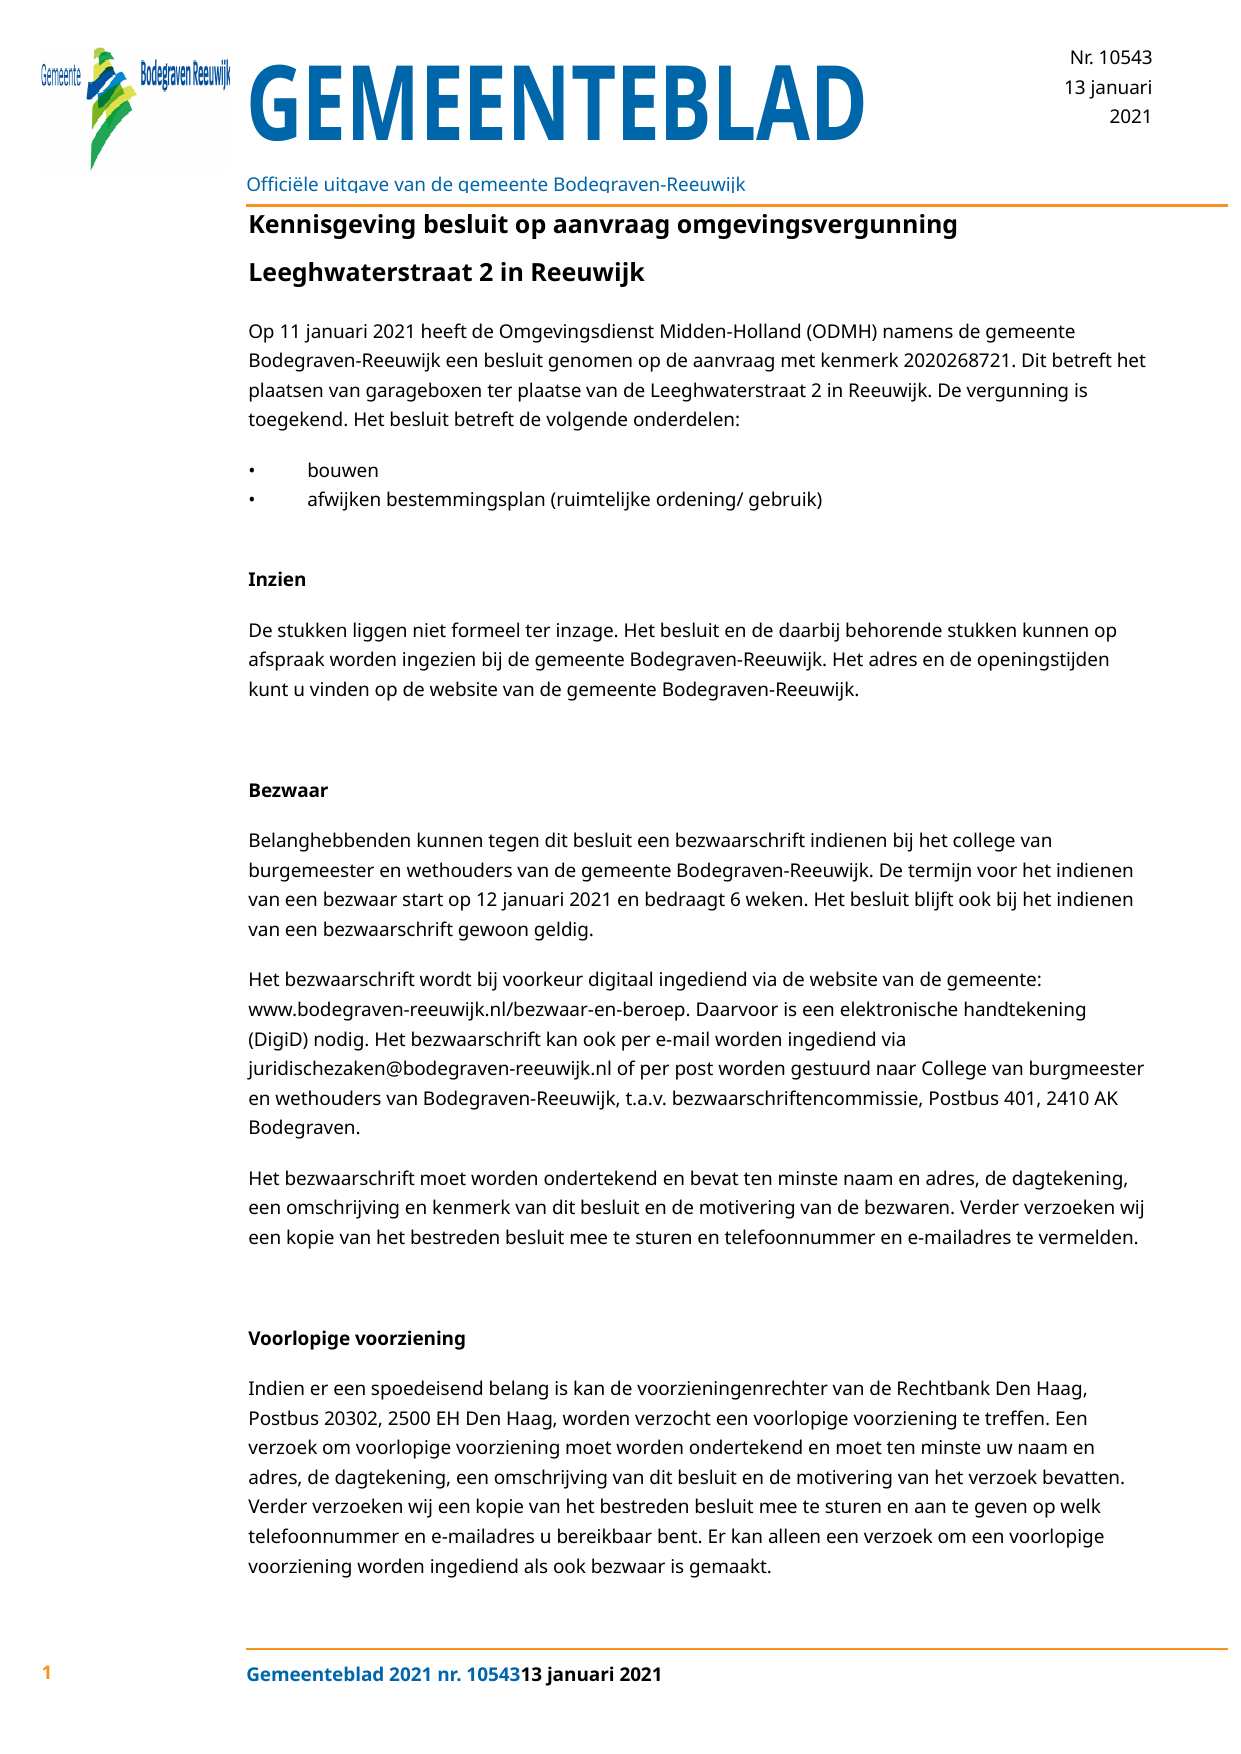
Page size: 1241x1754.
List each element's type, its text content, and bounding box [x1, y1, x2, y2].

list bouwen [248, 457, 1152, 483]
text Bezwaar [248, 777, 1152, 803]
text De stukken liggen niet formeel ter inzage. Het besluit en de daarbij behorende stukken kunnen op afspraak worden ingezien bij de gemeente Bodegraven-Reeuwijk. Het adres en de openingstijden kunt u vinden op de website van de gemeente Bodegraven-Reeuwijk. [248, 617, 1152, 702]
text Belanghebbenden kunnen tegen dit besluit een bezwaarschrift indienen bij het college van burgemeester en wethouders van de gemeente Bodegraven-Reeuwijk. De termijn voor het indienen van een bezwaar start op 12 januari 2021 en bedraagt 6 weken. Het besluit blijft ook bij het indienen van een bezwaarschrift gewoon geldig. [248, 827, 1152, 942]
text Kennisgeving besluit op aanvraag omgevingsvergunning Leeghwaterstraat 2 in Reeuwijk [248, 207, 1152, 288]
text Op 11 januari 2021 heeft de Omgevingsdienst Midden-Holland (ODMH) namens de gemeente Bodegraven-Reeuwijk een besluit genomen op de aanvraag met kenmerk 2020268721. Dit betreft het plaatsen van garageboxen ter plaatse van de Leeghwaterstraat 2 in Reeuwijk. De vergunning is toegekend. Het besluit betreft de volgende onderdelen: [248, 318, 1152, 432]
text Het bezwaarschrift wordt bij voorkeur digitaal ingediend via de website van de gemeente: www.bodegraven-reeuwijk.nl/bezwaar-en-beroep. Daarvoor is een elektronische handtekening (DigiD) nodig. Het bezwaarschrift kan ook per e-mail worden ingediend via juridischezaken@bodegraven-reeuwijk.nl of per post worden gestuurd naar College van burgmeester en wethouders van Bodegraven-Reeuwijk, t.a.v. bezwaarschriftencommissie, Postbus 401, 2410 AK Bodegraven. [248, 967, 1152, 1140]
text Indien er een spoedeisend belang is kan de voorzieningenrechter van de Rechtbank Den Haag, Postbus 20302, 2500 EH Den Haag, worden verzocht een voorlopige voorziening te treffen. Een verzoek om voorlopige voorziening moet worden ondertekend en moet ten minste uw naam en adres, de dagtekening, een omschrijving van dit besluit en de motivering van het verzoek bevatten. Verder verzoeken wij een kopie van het bestreden besluit mee te sturen en aan te geven op welk telefoonnummer en e-mailadres u bereikbaar bent. Er kan alleen een verzoek om een voorlopige voorziening worden ingediend als ook bezwaar is gemaakt. [248, 1375, 1152, 1579]
list afwijken bestemmingsplan (ruimtelijke ordening/ gebruik) [248, 487, 1152, 512]
text Voorlopige voorziening [248, 1325, 1152, 1351]
text Inzien [248, 567, 1152, 592]
text Het bezwaarschrift moet worden ondertekend en bevat ten minste naam en adres, de dagtekening, een omschrijving en kenmerk van dit besluit en de motivering van de bezwaren. Verder verzoeken wij een kopie van het bestreden besluit mee te sturen en telefoonnummer en e-mailadres te vermelden. [248, 1165, 1152, 1250]
picture [41, 47, 231, 172]
